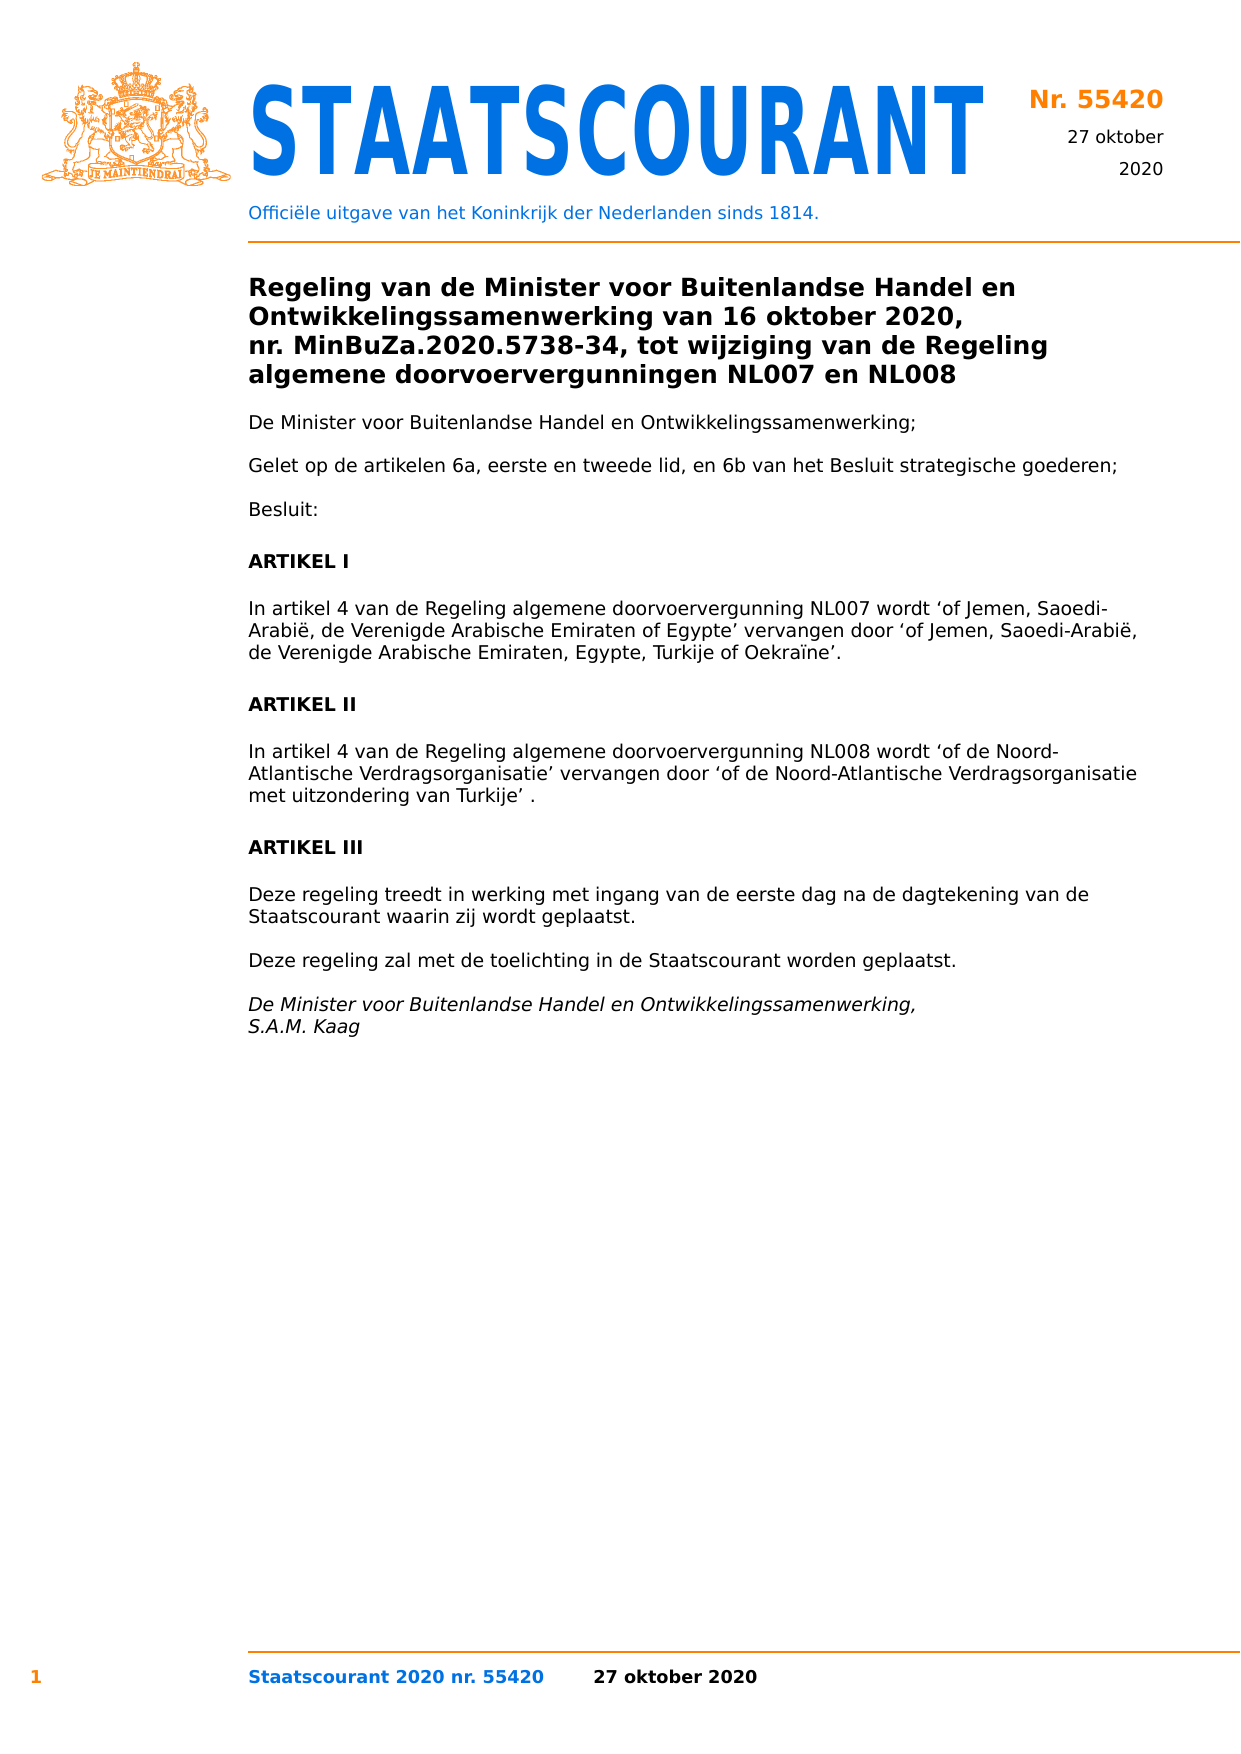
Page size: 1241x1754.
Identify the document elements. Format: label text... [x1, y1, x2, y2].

table_cell 2020 [998, 153, 1240, 203]
subtitle Regeling van de Minister voor Buitenlandse Handel en Ontwikkelingssamenwerking van 16 oktober 2020, nr. MinBuZa.2020.5738-34, tot wijziging van de Regeling algemene doorvoervergunningen NL007 en NL008 [248, 273, 1163, 390]
subtitle ARTIKEL I [248, 551, 1163, 573]
table_header [25, 62, 248, 241]
text Deze regeling zal met de toelichting in de Staatscourant worden geplaatst. [248, 950, 1163, 972]
table_header Nr. 55420 [998, 62, 1240, 121]
text De Minister voor Buitenlandse Handel en Ontwikkelingssamenwerking; [248, 412, 1163, 433]
picture [41, 62, 231, 186]
text Gelet op de artikelen 6a, eerste en tweede lid, en 6b van het Besluit strategische goederen; [248, 455, 1163, 477]
subtitle ARTIKEL III [248, 837, 1163, 859]
table_cell Officiële uitgave van het Koninkrijk der Nederlanden sinds 1814. [248, 203, 1240, 241]
text Deze regeling treedt in werking met ingang van de eerste dag na de dagtekening van de Staatscourant waarin zij wordt geplaatst. [248, 884, 1163, 928]
subtitle ARTIKEL II [248, 694, 1163, 716]
table_header STAATSCOURANT [248, 62, 998, 203]
text De Minister voor Buitenlandse Handel en Ontwikkelingssamenwerking, S.A.M. Kaag [248, 994, 1163, 1038]
text In artikel 4 van de Regeling algemene doorvoervergunning NL007 wordt ‘of Jemen, Saoedi-Arabië, de Verenigde Arabische Emiraten of Egypte’ vervangen door ‘of Jemen, Saoedi-Arabië, de Verenigde Arabische Emiraten, Egypte, Turkije of Oekraïne’. [248, 598, 1163, 664]
text Besluit: [248, 499, 1163, 521]
text In artikel 4 van de Regeling algemene doorvoervergunning NL008 wordt ‘of de Noord-Atlantische Verdragsorganisatie’ vervangen door ‘of de Noord-Atlantische Verdragsorganisatie met uitzondering van Turkije’ . [248, 741, 1163, 807]
table_cell 27 oktober [998, 121, 1240, 153]
